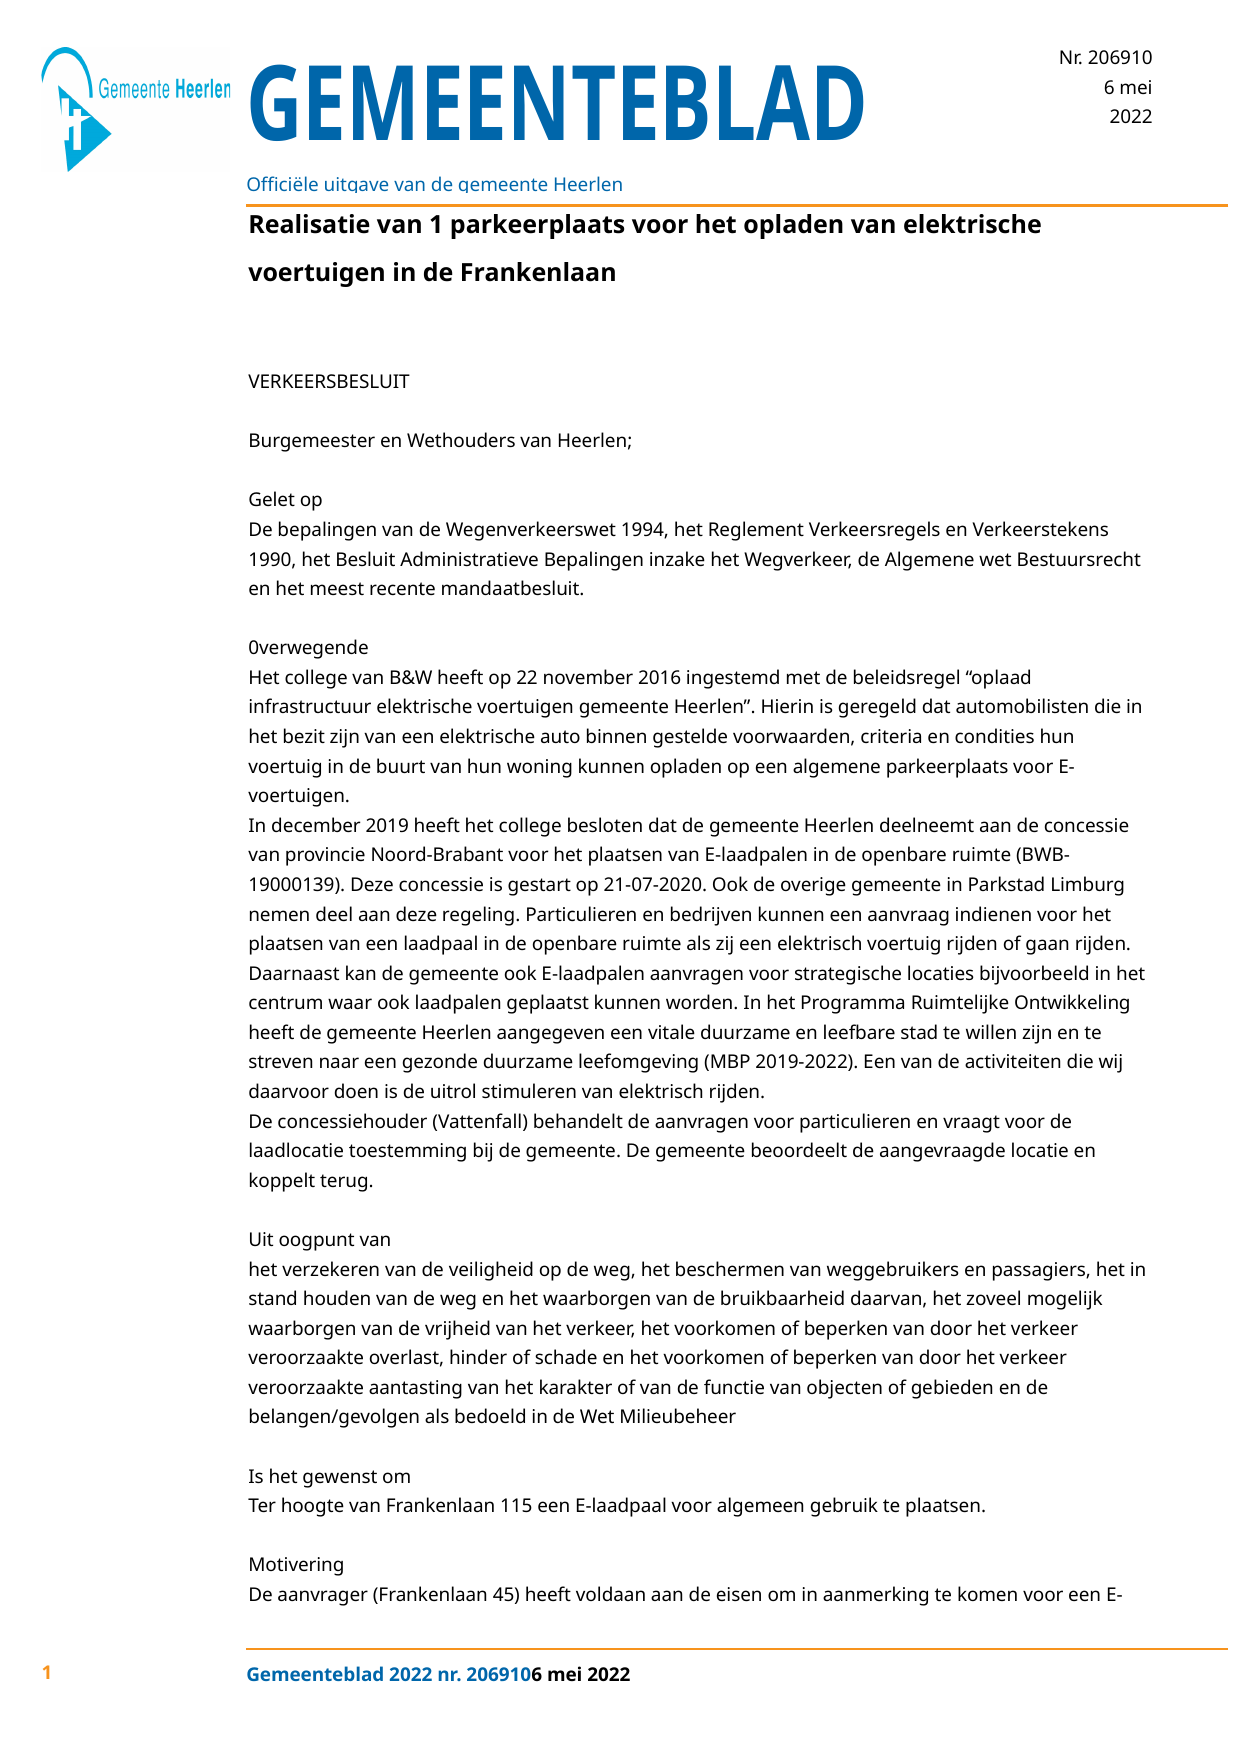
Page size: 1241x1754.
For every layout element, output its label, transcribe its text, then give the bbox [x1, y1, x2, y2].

text Gelet op [248, 487, 1152, 512]
text Motivering [248, 1552, 1152, 1577]
text Realisatie van 1 parkeerplaats voor het opladen van elektrische voertuigen in de Frankenlaan [248, 207, 1152, 288]
text De bepalingen van de Wegenverkeerswet 1994, het Reglement Verkeersregels en Verkeerstekens 1990, het Besluit Administratieve Bepalingen inzake het Wegverkeer, de Algemene wet Bestuursrecht en het meest recente mandaatbesluit. [248, 516, 1152, 601]
text De concessiehouder (Vattenfall) behandelt de aanvragen voor particulieren en vraagt voor de laadlocatie toestemming bij de gemeente. De gemeente beoordeelt de aangevraagde locatie en koppelt terug. [248, 1108, 1152, 1193]
text VERKEERSBESLUIT [248, 368, 1152, 394]
text Burgemeester en Wethouders van Heerlen; [248, 427, 1152, 453]
text het verzekeren van de veiligheid op de weg, het beschermen van weggebruikers en passagiers, het in stand houden van de weg en het waarborgen van de bruikbaarheid daarvan, het zoveel mogelijk waarborgen van de vrijheid van het verkeer, het voorkomen of beperken van door het verkeer veroorzaakte overlast, hinder of schade en het voorkomen of beperken van door het verkeer veroorzaakte aantasting van het karakter of van de functie van objecten of gebieden en de belangen/gevolgen als bedoeld in de Wet Milieubeheer [248, 1256, 1152, 1429]
picture [41, 47, 59, 70]
text Uit oogpunt van [248, 1226, 1152, 1252]
picture [41, 47, 231, 172]
text Het college van B&W heeft op 22 november 2016 ingestemd met de beleidsregel “oplaad infrastructuur elektrische voertuigen gemeente Heerlen”. Hierin is geregeld dat automobilisten die in het bezit zijn van een elektrische auto binnen gestelde voorwaarden, criteria en condities hun voertuig in de buurt van hun woning kunnen opladen op een algemene parkeerplaats voor E-voertuigen. [248, 664, 1152, 808]
text Is het gewenst om [248, 1463, 1152, 1488]
text Ter hoogte van Frankenlaan 115 een E-laadpaal voor algemeen gebruik te plaatsen. [248, 1492, 1152, 1518]
text De aanvrager (Frankenlaan 45) heeft voldaan aan de eisen om in aanmerking te komen voor een E- [248, 1581, 1152, 1607]
text In december 2019 heeft het college besloten dat de gemeente Heerlen deelneemt aan de concessie van provincie Noord-Brabant voor het plaatsen van E-laadpalen in de openbare ruimte (BWB-19000139). Deze concessie is gestart op 21-07-2020. Ook de overige gemeente in Parkstad Limburg nemen deel aan deze regeling. Particulieren en bedrijven kunnen een aanvraag indienen voor het plaatsen van een laadpaal in de openbare ruimte als zij een elektrisch voertuig rijden of gaan rijden. Daarnaast kan de gemeente ook E-laadpalen aanvragen voor strategische locaties bijvoorbeeld in het centrum waar ook laadpalen geplaatst kunnen worden. In het Programma Ruimtelijke Ontwikkeling heeft de gemeente Heerlen aangegeven een vitale duurzame en leefbare stad te willen zijn en te streven naar een gezonde duurzame leefomgeving (MBP 2019-2022). Een van de activiteiten die wij daarvoor doen is de uitrol stimuleren van elektrisch rijden. [248, 812, 1152, 1104]
text 0verwegende [248, 634, 1152, 660]
